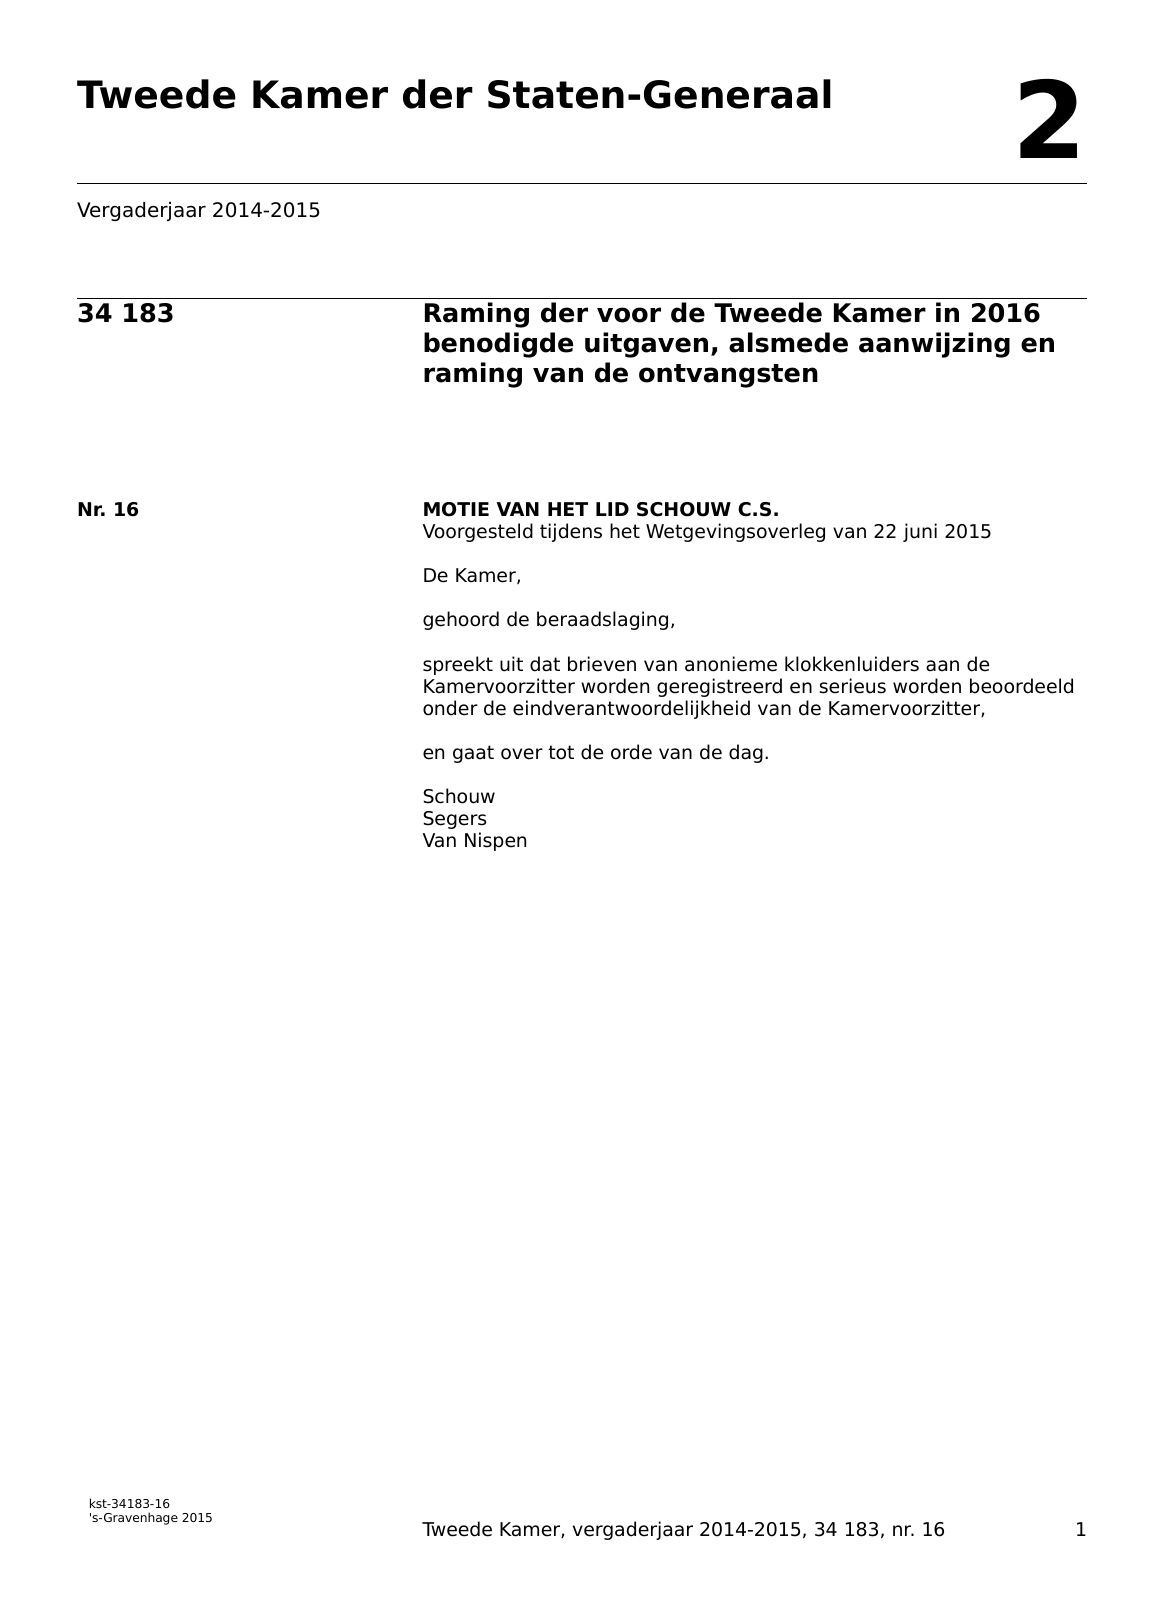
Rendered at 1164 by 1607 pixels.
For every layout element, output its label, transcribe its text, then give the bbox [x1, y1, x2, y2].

text Van Nispen [422, 830, 1087, 852]
table_header 2 [886, 59, 1087, 183]
subtitle Nr. 16 MOTIE VAN HET LID SCHOUW C.S. [77, 499, 1087, 521]
subtitle 34 183 Raming der voor de Tweede Kamer in 2016 benodigde uitgaven, alsmede aanwijzing en raming van de ontvangsten [77, 299, 1087, 388]
text Voorgesteld tijdens het Wetgevingsoverleg van 22 juni 2015 [422, 521, 1087, 543]
text spreekt uit dat brieven van anonieme klokkenluiders aan de Kamervoorzitter worden geregistreerd en serieus worden beoordeeld onder de eindverantwoordelijkheid van de Kamervoorzitter, [422, 653, 1087, 719]
text en gaat over tot de orde van de dag. [422, 742, 1087, 764]
text Schouw [422, 786, 1087, 808]
text gehoord de beraadslaging, [422, 609, 1087, 631]
text De Kamer, [422, 565, 1087, 587]
table_cell Vergaderjaar 2014-2015 [77, 184, 1087, 298]
text Segers [422, 808, 1087, 830]
text 's-Gravenhage 2015 [88, 1511, 323, 1525]
table_header Tweede Kamer der Staten-Generaal [77, 59, 886, 183]
text kst-34183-16 [88, 1497, 323, 1511]
